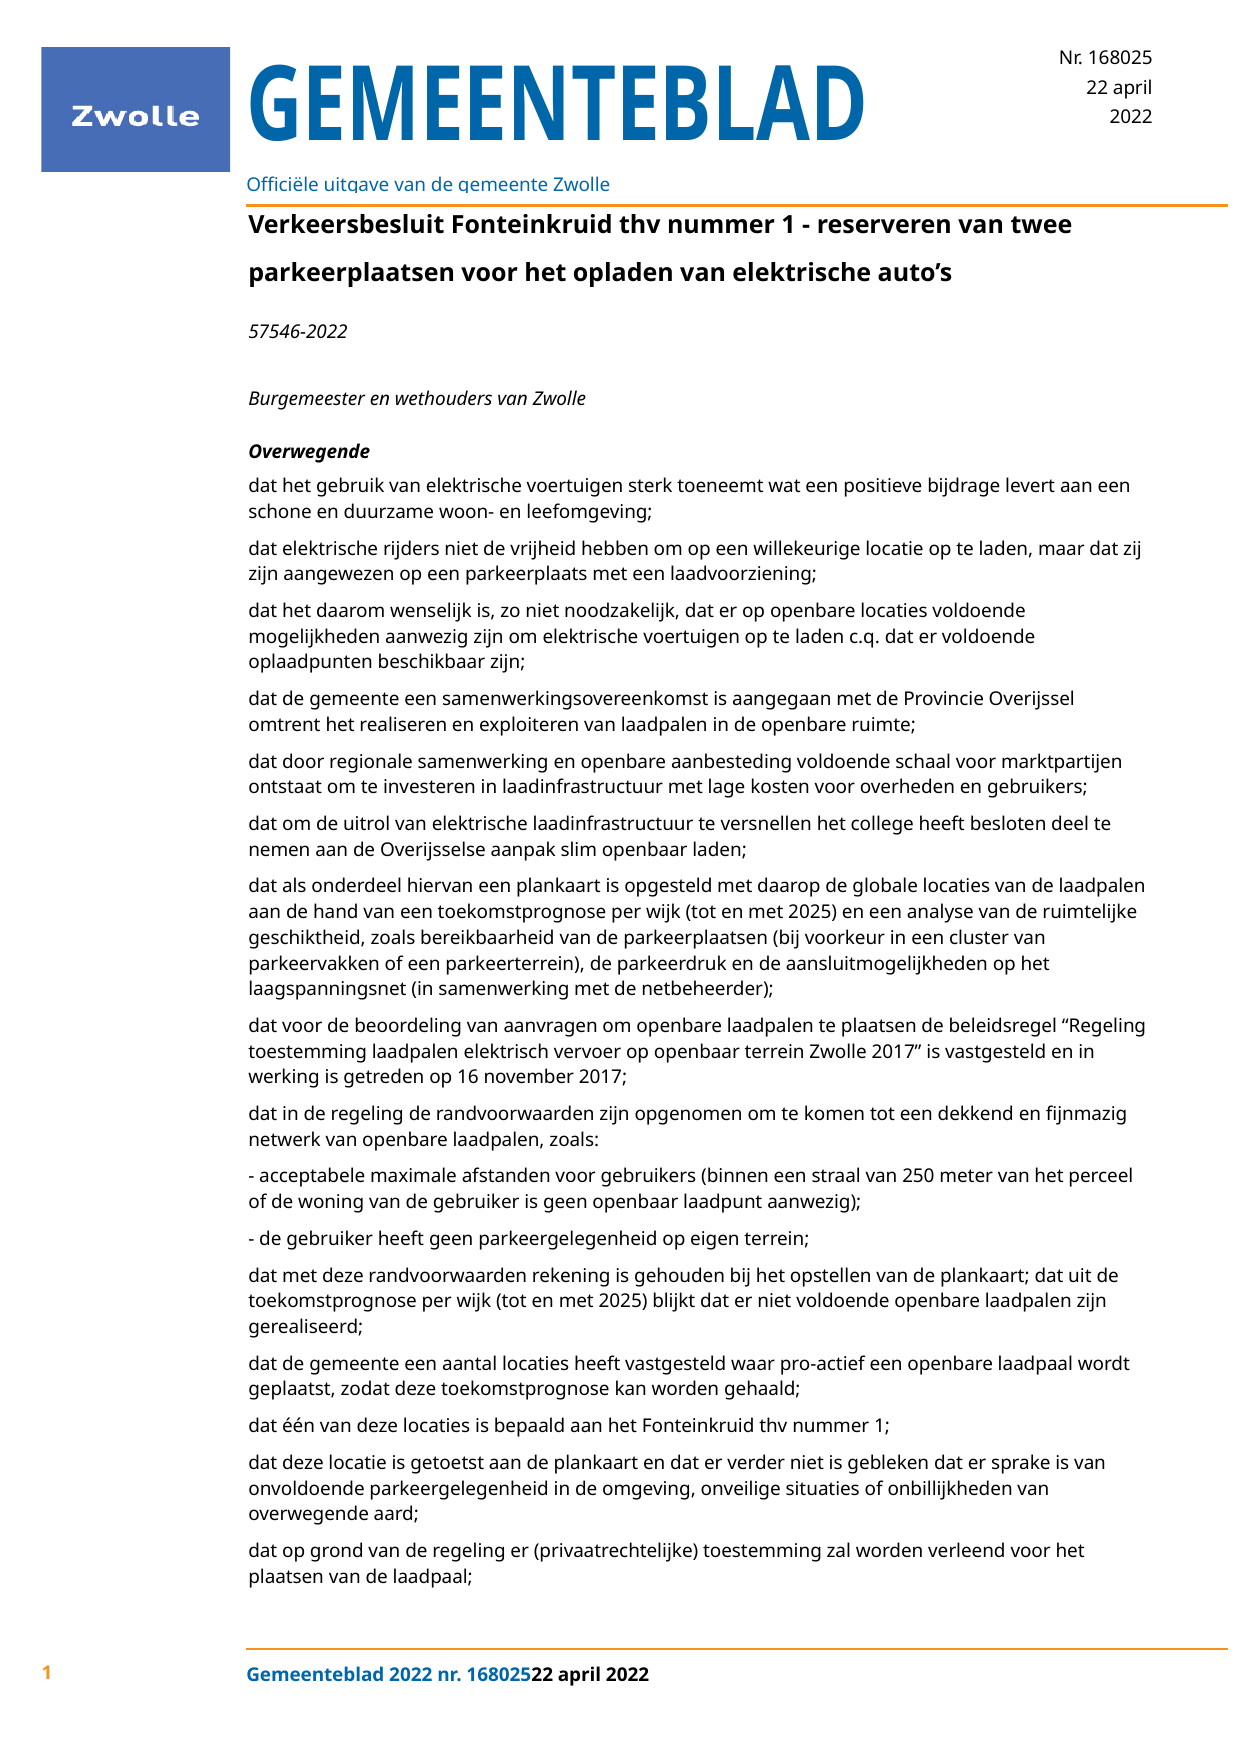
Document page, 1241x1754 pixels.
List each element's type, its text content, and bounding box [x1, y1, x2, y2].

text dat in de regeling de randvoorwaarden zijn opgenomen om te komen tot een dekkend en fijnmazig netwerk van openbare laadpalen, zoals: [248, 1100, 1152, 1152]
text dat het daarom wenselijk is, zo niet noodzakelijk, dat er op openbare locaties voldoende mogelijkheden aanwezig zijn om elektrische voertuigen op te laden c.q. dat er voldoende oplaadpunten beschikbaar zijn; [248, 597, 1152, 674]
text dat het gebruik van elektrische voertuigen sterk toeneemt wat een positieve bijdrage levert aan een schone en duurzame woon- en leefomgeving; [248, 472, 1152, 524]
text Burgemeester en wethouders van Zwolle [248, 386, 1152, 411]
picture [41, 47, 231, 172]
text dat als onderdeel hiervan een plankaart is opgesteld met daarop de globale locaties van de laadpalen aan de hand van een toekomstprognose per wijk (tot en met 2025) en een analyse van de ruimtelijke geschiktheid, zoals bereikbaarheid van de parkeerplaatsen (bij voorkeur in een cluster van parkeervakken of een parkeerterrein), de parkeerdruk en de aansluitmogelijkheden op het laagspanningsnet (in samenwerking met de netbeheerder); [248, 873, 1152, 1001]
text dat elektrische rijders niet de vrijheid hebben om op een willekeurige locatie op te laden, maar dat zij zijn aangewezen op een parkeerplaats met een laadvoorziening; [248, 535, 1152, 586]
text dat één van deze locaties is bepaald aan het Fonteinkruid thv nummer 1; [248, 1412, 1152, 1438]
text dat de gemeente een samenwerkingsovereenkomst is aangegaan met de Provincie Overijssel omtrent het realiseren en exploiteren van laadpalen in de openbare ruimte; [248, 685, 1152, 737]
text dat met deze randvoorwaarden rekening is gehouden bij het opstellen van de plankaart; dat uit de toekomstprognose per wijk (tot en met 2025) blijkt dat er niet voldoende openbare laadpalen zijn gerealiseerd; [248, 1262, 1152, 1339]
text dat om de uitrol van elektrische laadinfrastructuur te versnellen het college heeft besloten deel te nemen aan de Overijsselse aanpak slim openbaar laden; [248, 810, 1152, 862]
text 57546-2022 [248, 318, 1152, 344]
text dat door regionale samenwerking en openbare aanbesteding voldoende schaal voor marktpartijen ontstaat om te investeren in laadinfrastructuur met lage kosten voor overheden en gebruikers; [248, 748, 1152, 799]
text - acceptabele maximale afstanden voor gebruikers (binnen een straal van 250 meter van het perceel of de woning van de gebruiker is geen openbaar laadpunt aanwezig); [248, 1163, 1152, 1214]
text dat de gemeente een aantal locaties heeft vastgesteld waar pro-actief een openbare laadpaal wordt geplaatst, zodat deze toekomstprognose kan worden gehaald; [248, 1350, 1152, 1401]
text dat op grond van de regeling er (privaatrechtelijke) toestemming zal worden verleend voor het plaatsen van de laadpaal; [248, 1537, 1152, 1588]
text Overwegende [248, 438, 1152, 464]
text - de gebruiker heeft geen parkeergelegenheid op eigen terrein; [248, 1225, 1152, 1251]
text Verkeersbesluit Fonteinkruid thv nummer 1 - reserveren van twee parkeerplaatsen voor het opladen van elektrische auto’s [248, 207, 1152, 288]
text dat deze locatie is getoetst aan de plankaart en dat er verder niet is gebleken dat er sprake is van onvoldoende parkeergelegenheid in de omgeving, onveilige situaties of onbillijkheden van overwegende aard; [248, 1449, 1152, 1526]
text dat voor de beoordeling van aanvragen om openbare laadpalen te plaatsen de beleidsregel “Regeling toestemming laadpalen elektrisch vervoer op openbaar terrein Zwolle 2017” is vastgesteld en in werking is getreden op 16 november 2017; [248, 1012, 1152, 1089]
